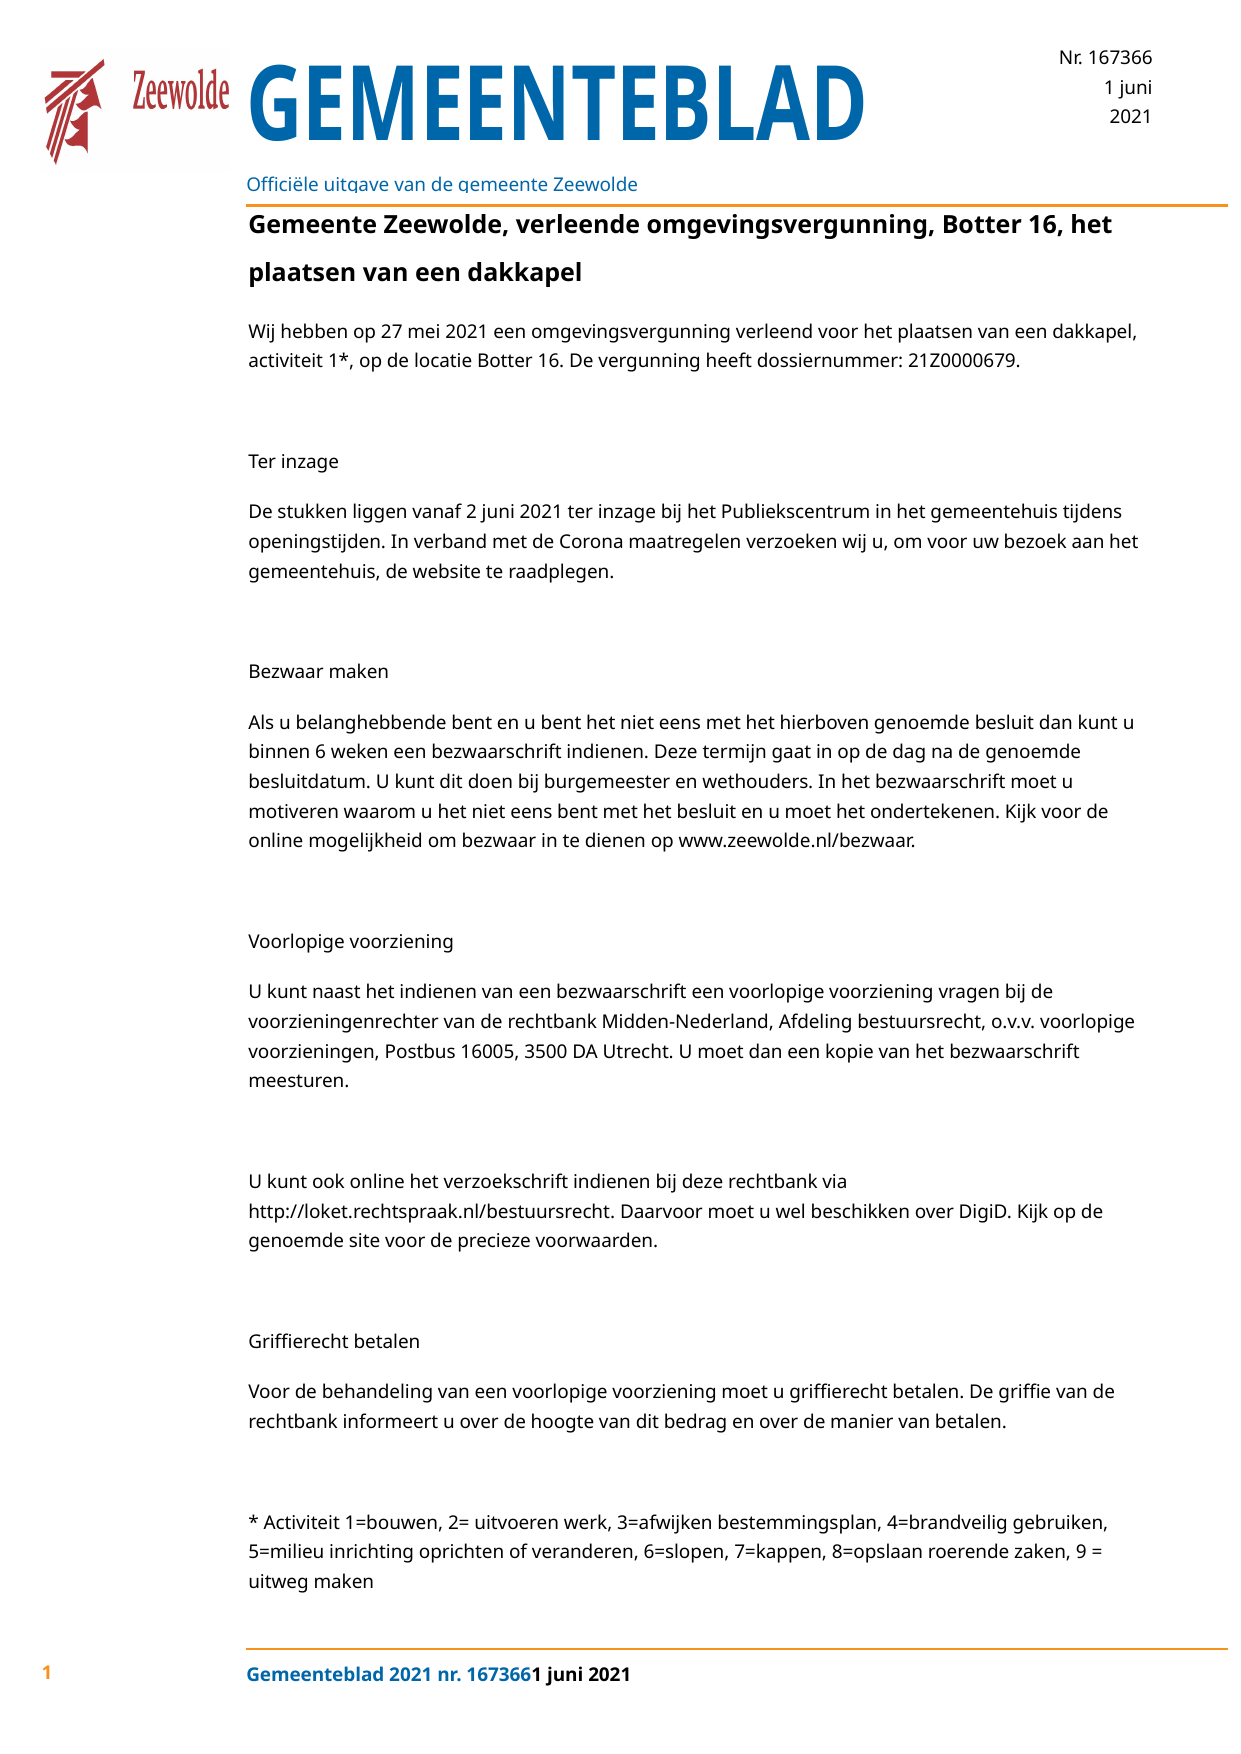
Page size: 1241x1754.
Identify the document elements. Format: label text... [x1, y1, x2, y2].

text Wij hebben op 27 mei 2021 een omgevingsvergunning verleend voor het plaatsen van een dakkapel, activiteit 1*, op de locatie Botter 16. De vergunning heeft dossiernummer: 21Z0000679. [248, 318, 1152, 373]
text * Activiteit 1=bouwen, 2= uitvoeren werk, 3=afwijken bestemmingsplan, 4=brandveilig gebruiken, 5=milieu inrichting oprichten of veranderen, 6=slopen, 7=kappen, 8=opslaan roerende zaken, 9 = uitweg maken [248, 1509, 1152, 1594]
picture [41, 47, 231, 172]
text Gemeente Zeewolde, verleende omgevingsvergunning, Botter 16, het plaatsen van een dakkapel [248, 207, 1152, 288]
text U kunt ook online het verzoekschrift indienen bij deze rechtbank via http://loket.rechtspraak.nl/bestuursrecht. Daarvoor moet u wel beschikken over DigiD. Kijk op de genoemde site voor de precieze voorwaarden. [248, 1168, 1152, 1253]
text Voor de behandeling van een voorlopige voorziening moet u griffierecht betalen. De griffie van de rechtbank informeert u over de hoogte van dit bedrag en over de manier van betalen. [248, 1379, 1152, 1434]
text Als u belanghebbende bent en u bent het niet eens met het hierboven genoemde besluit dan kunt u binnen 6 weken een bezwaarschrift indienen. Deze termijn gaat in op de dag na de genoemde besluitdatum. U kunt dit doen bij burgemeester en wethouders. In het bezwaarschrift moet u motiveren waarom u het niet eens bent met het besluit en u moet het ondertekenen. Kijk voor de online mogelijkheid om bezwaar in te dienen op www.zeewolde.nl/bezwaar. [248, 709, 1152, 853]
text Bezwaar maken [248, 659, 1152, 684]
text U kunt naast het indienen van een bezwaarschrift een voorlopige voorziening vragen bij de voorzieningenrechter van de rechtbank Midden-Nederland, Afdeling bestuursrecht, o.v.v. voorlopige voorzieningen, Postbus 16005, 3500 DA Utrecht. U moet dan een kopie van het bezwaarschrift meesturen. [248, 979, 1152, 1093]
text Ter inzage [248, 448, 1152, 474]
text De stukken liggen vanaf 2 juni 2021 ter inzage bij het Publiekscentrum in het gemeentehuis tijdens openingstijden. In verband met de Corona maatregelen verzoeken wij u, om voor uw bezoek aan het gemeentehuis, de website te raadplegen. [248, 499, 1152, 584]
text Griffierecht betalen [248, 1328, 1152, 1354]
text Voorlopige voorziening [248, 928, 1152, 954]
